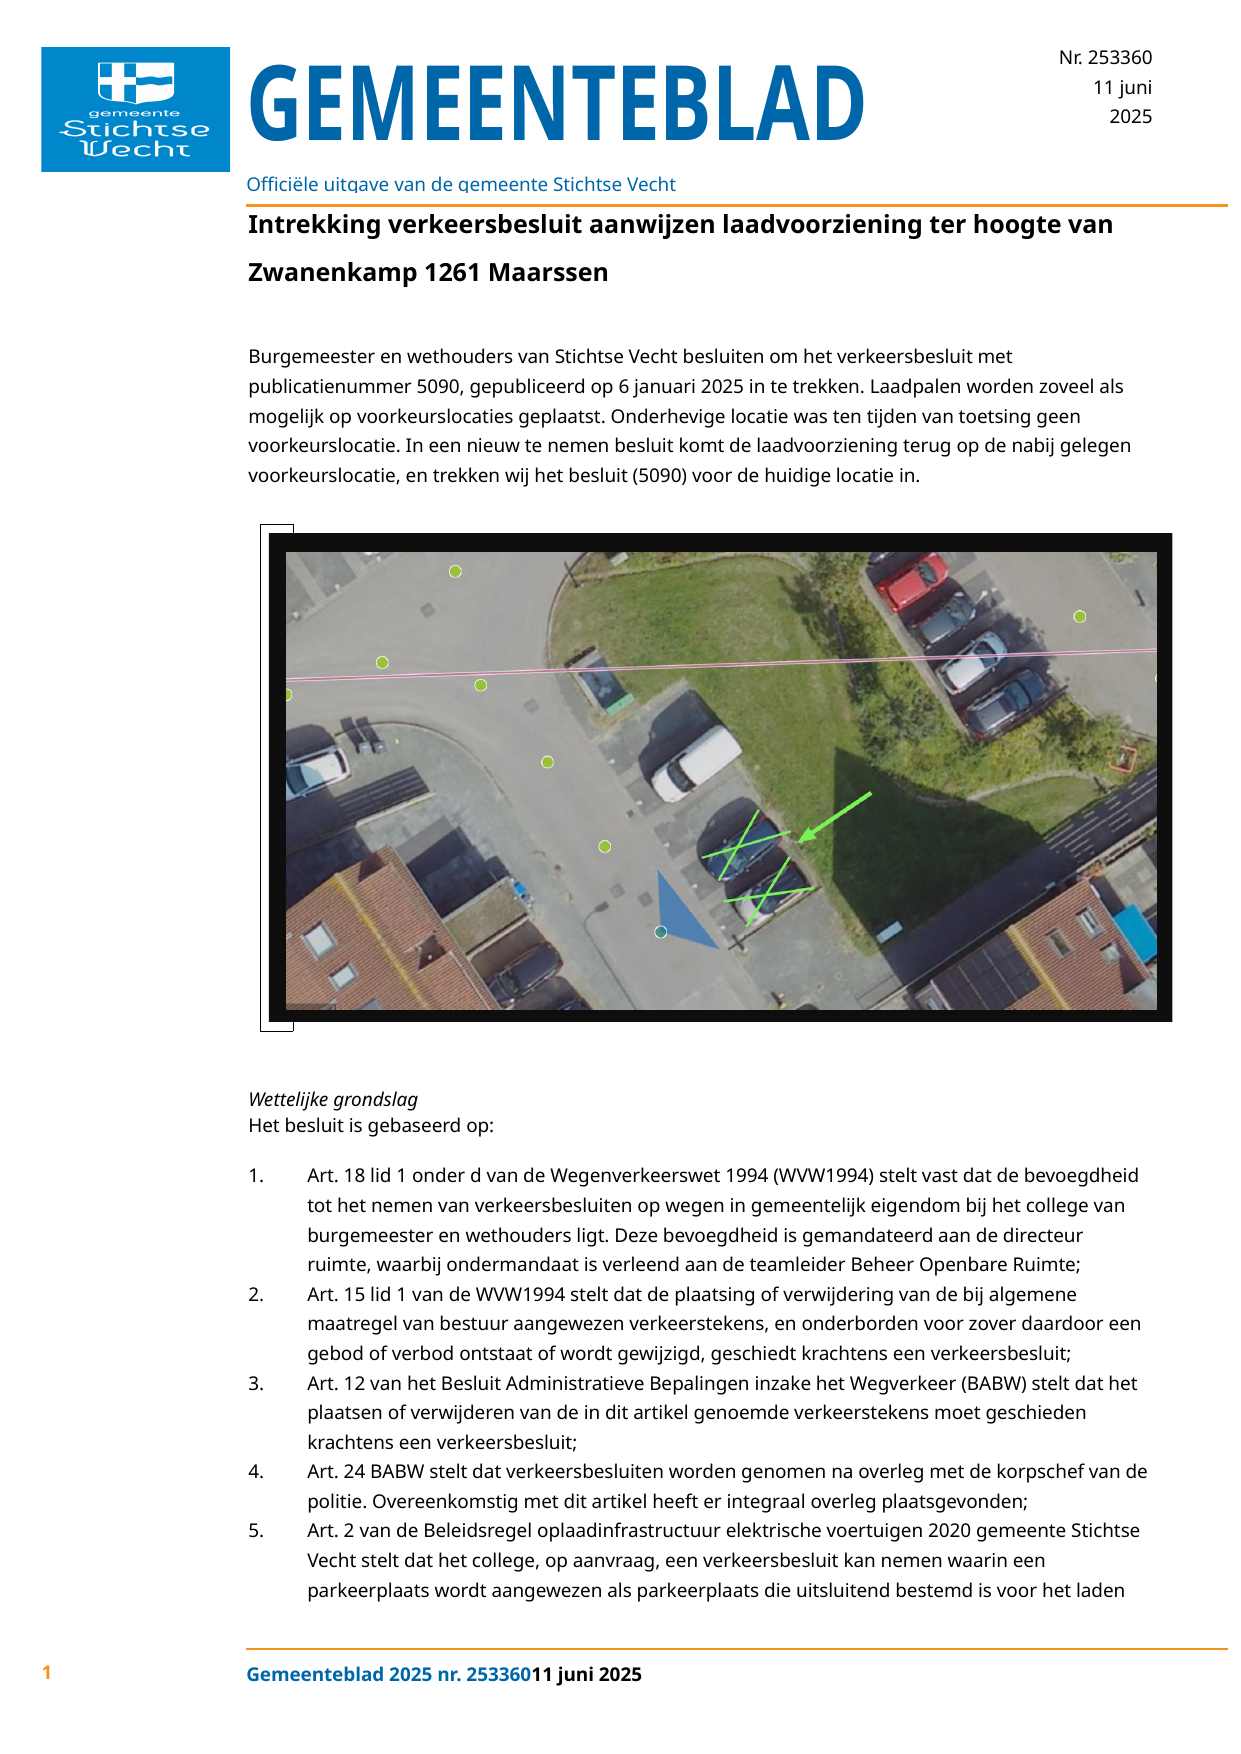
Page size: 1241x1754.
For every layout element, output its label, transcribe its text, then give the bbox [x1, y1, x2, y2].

list Art. 15 lid 1 van de WVW1994 stelt dat de plaatsing of verwijdering van de bij algemene maatregel van bestuur aangewezen verkeerstekens, en onderborden voor zover daardoor een gebod of verbod ontstaat of wordt gewijzigd, geschiedt krachtens een verkeersbesluit; [248, 1281, 1152, 1366]
list Art. 2 van de Beleidsregel oplaadinfrastructuur elektrische voertuigen 2020 gemeente Stichtse Vecht stelt dat het college, op aanvraag, een verkeersbesluit kan nemen waarin een parkeerplaats wordt aangewezen als parkeerplaats die uitsluitend bestemd is voor het laden [248, 1518, 1152, 1603]
text Het besluit is gebaseerd op: [248, 1112, 1152, 1138]
list Art. 24 BABW stelt dat verkeersbesluiten worden genomen na overleg met de korpschef van de politie. Overeenkomstig met dit artikel heeft er integraal overleg plaatsgevonden; [248, 1458, 1152, 1514]
picture [268, 533, 1173, 1022]
text Burgemeester en wethouders van Stichtse Vecht besluiten om het verkeersbesluit met publicatienummer 5090, gepubliceerd op 6 januari 2025 in te trekken. Laadpalen worden zoveel als mogelijk op voorkeurslocaties geplaatst. Onderhevige locatie was ten tijden van toetsing geen voorkeurslocatie. In een nieuw te nemen besluit komt de laadvoorziening terug op de nabij gelegen voorkeurslocatie, en trekken wij het besluit (5090) voor de huidige locatie in. [248, 344, 1152, 488]
picture [137, 63, 174, 103]
text Intrekking verkeersbesluit aanwijzen laadvoorziening ter hoogte van Zwanenkamp 1261 Maarssen [248, 207, 1152, 288]
text Wettelijke grondslag [248, 1087, 1152, 1112]
list Art. 18 lid 1 onder d van de Wegenverkeerswet 1994 (WVW1994) stelt vast dat de bevoegdheid tot het nemen van verkeersbesluiten op wegen in gemeentelijk eigendom bij het college van burgemeester en wethouders ligt. Deze bevoegdheid is gemandateerd aan de directeur ruimte, waarbij ondermandaat is verleend aan de teamleider Beheer Openbare Ruimte; [248, 1163, 1152, 1277]
list Art. 12 van het Besluit Administratieve Bepalingen inzake het Wegverkeer (BABW) stelt dat het plaatsen of verwijderen van de in dit artikel genoemde verkeerstekens moet geschieden krachtens een verkeersbesluit; [248, 1370, 1152, 1455]
picture [99, 63, 135, 101]
